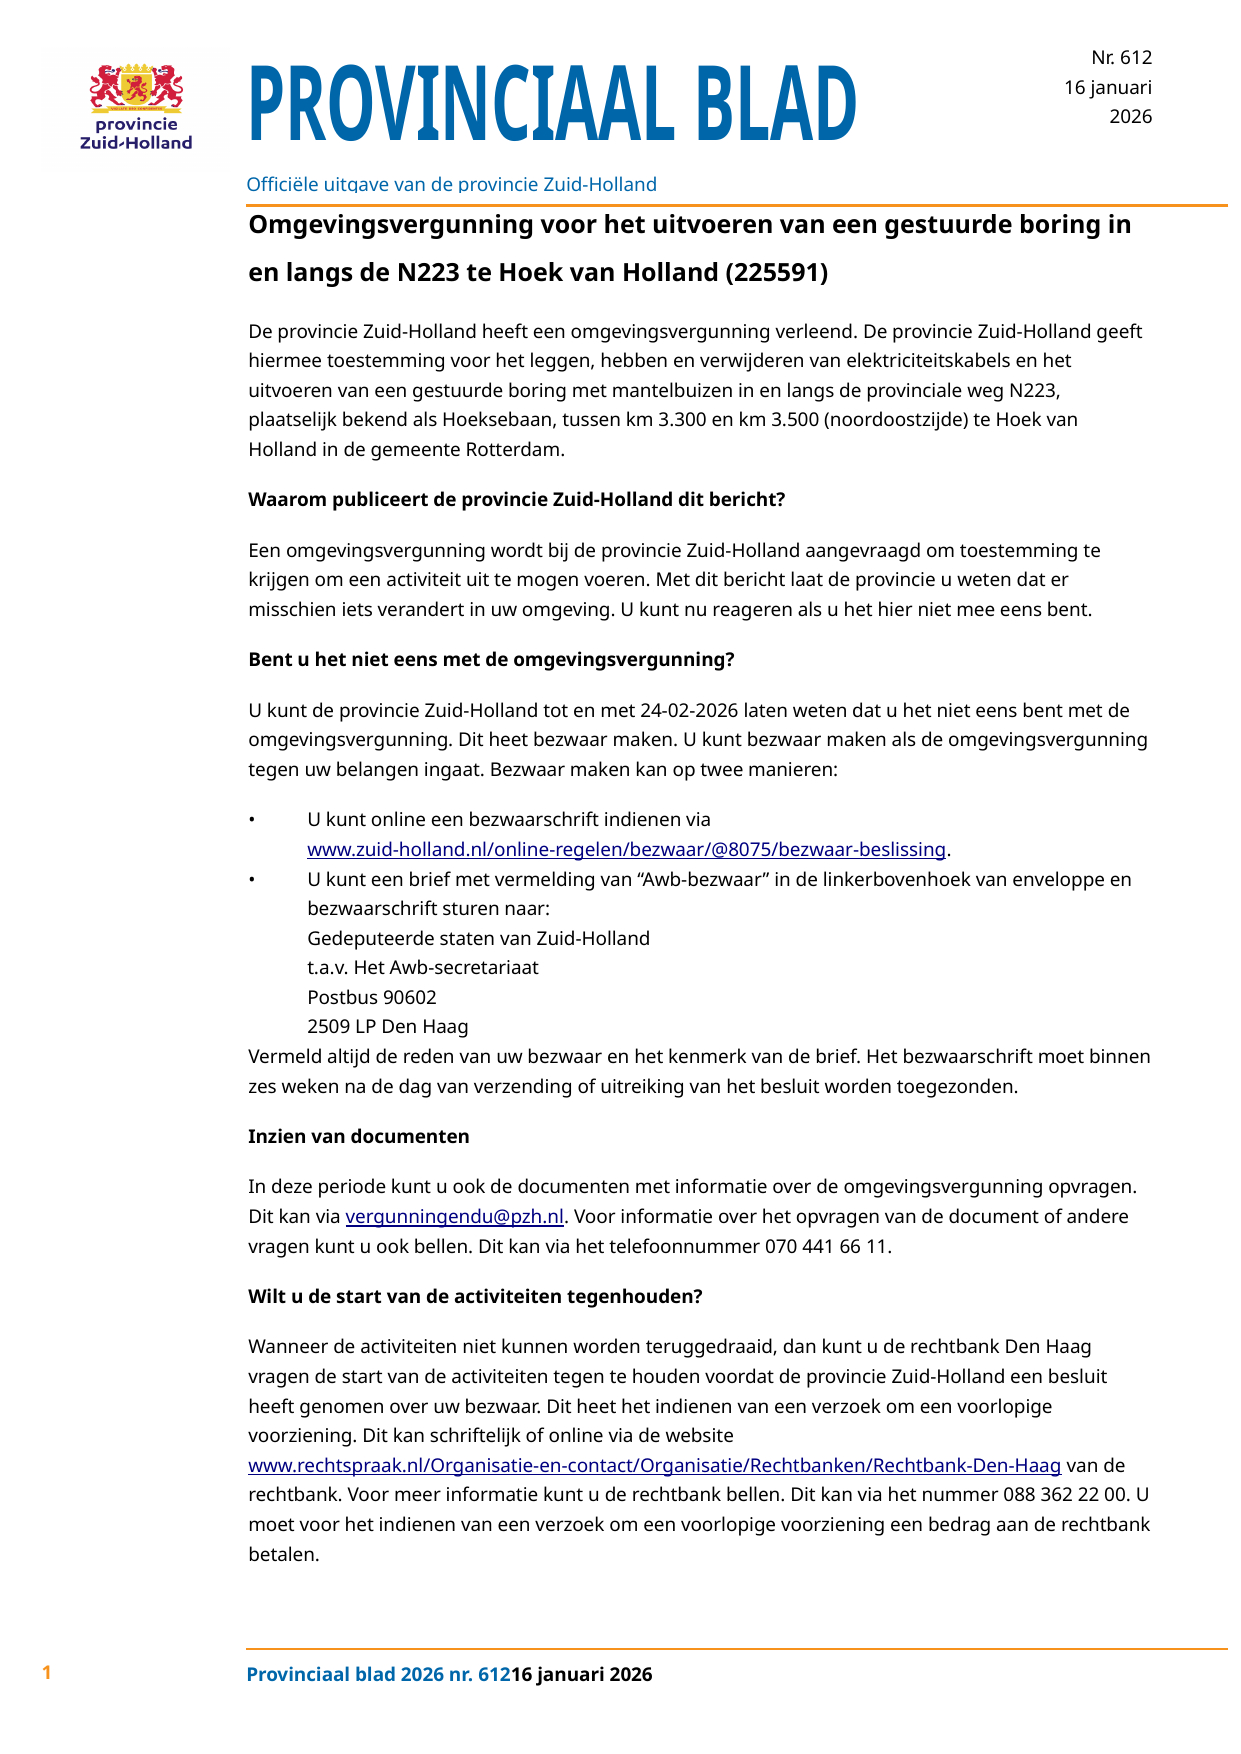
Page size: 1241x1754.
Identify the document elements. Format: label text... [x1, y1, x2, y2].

picture [41, 47, 231, 172]
text In deze periode kunt u ook de documenten met informatie over de omgevingsvergunning opvragen. Dit kan via vergunningendu@pzh.nl. Voor informatie over het opvragen van de document of andere vragen kunt u ook bellen. Dit kan via het telefoonnummer 070 441 66 11. [248, 1174, 1152, 1259]
text De provincie Zuid-Holland heeft een omgevingsvergunning verleend. De provincie Zuid-Holland geeft hiermee toestemming voor het leggen, hebben en verwijderen van elektriciteitskabels en het uitvoeren van een gestuurde boring met mantelbuizen in en langs de provinciale weg N223, plaatselijk bekend als Hoeksebaan, tussen km 3.300 en km 3.500 (noordoostzijde) te Hoek van Holland in de gemeente Rotterdam. [248, 318, 1152, 462]
text Vermeld altijd de reden van uw bezwaar en het kenmerk van de brief. Het bezwaarschrift moet binnen zes weken na de dag van verzending of uitreiking van het besluit worden toegezonden. [248, 1043, 1152, 1099]
list Gedeputeerde staten van Zuid-Holland [248, 925, 1152, 951]
text Wilt u de start van de activiteiten tegenhouden? [248, 1283, 1152, 1309]
text Waarom publiceert de provincie Zuid-Holland dit bericht? [248, 487, 1152, 512]
list U kunt een brief met vermelding van “Awb-bezwaar” in de linkerbovenhoek van enveloppe en bezwaarschrift sturen naar: [248, 866, 1152, 921]
text Bent u het niet eens met de omgevingsvergunning? [248, 647, 1152, 672]
text Omgevingsvergunning voor het uitvoeren van een gestuurde boring in en langs de N223 te Hoek van Holland (225591) [248, 207, 1152, 288]
text Inzien van documenten [248, 1123, 1152, 1149]
list U kunt online een bezwaarschrift indienen via www.zuid-holland.nl/online-regelen/bezwaar/@8075/bezwaar-beslissing. [248, 807, 1152, 862]
text Wanneer de activiteiten niet kunnen worden teruggedraaid, dan kunt u de rechtbank Den Haag vragen de start van de activiteiten tegen te houden voordat de provincie Zuid-Holland een besluit heeft genomen over uw bezwaar. Dit heet het indienen van een verzoek om een voorlopige voorziening. Dit kan schriftelijk of online via de website www.rechtspraak.nl/Organisatie-en-contact/Organisatie/Rechtbanken/Rechtbank-Den-Haag van de rechtbank. Voor meer informatie kunt u de rechtbank bellen. Dit kan via het nummer 088 362 22 00. U moet voor het indienen van een verzoek om een voorlopige voorziening een bedrag aan de rechtbank betalen. [248, 1334, 1152, 1567]
list Postbus 90602 [248, 984, 1152, 1010]
list 2509 LP Den Haag [248, 1014, 1152, 1039]
text U kunt de provincie Zuid-Holland tot en met 24-02-2026 laten weten dat u het niet eens bent met de omgevingsvergunning. Dit heet bezwaar maken. U kunt bezwaar maken als de omgevingsvergunning tegen uw belangen ingaat. Bezwaar maken kan op twee manieren: [248, 697, 1152, 782]
text Een omgevingsvergunning wordt bij de provincie Zuid-Holland aangevraagd om toestemming te krijgen om een activiteit uit te mogen voeren. Met dit bericht laat de provincie u weten dat er misschien iets verandert in uw omgeving. U kunt nu reageren als u het hier niet mee eens bent. [248, 537, 1152, 622]
list t.a.v. Het Awb-secretariaat [248, 954, 1152, 980]
